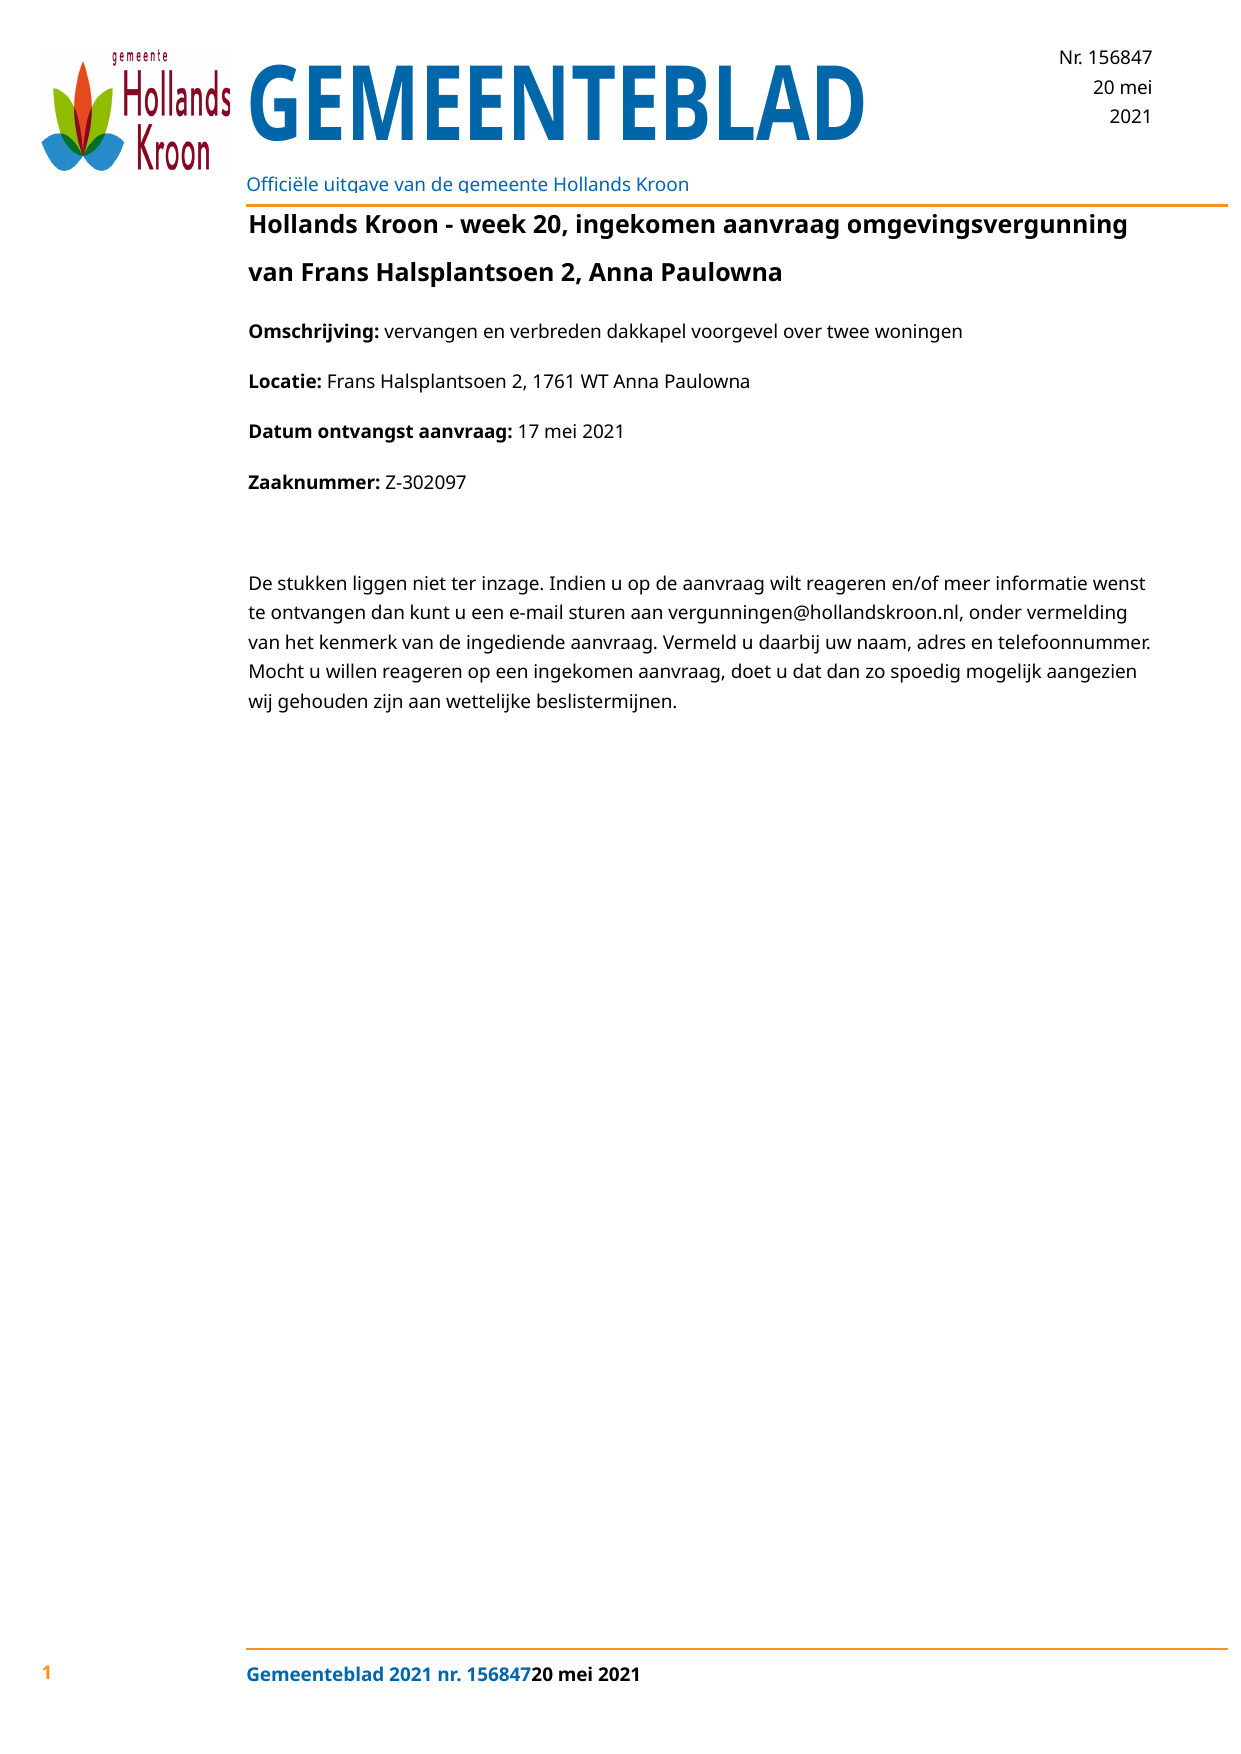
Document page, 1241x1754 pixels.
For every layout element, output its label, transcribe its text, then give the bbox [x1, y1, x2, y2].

text De stukken liggen niet ter inzage. Indien u op de aanvraag wilt reageren en/of meer informatie wenst te ontvangen dan kunt u een e-mail sturen aan vergunningen@hollandskroon.nl, onder vermelding van het kenmerk van de ingediende aanvraag. Vermeld u daarbij uw naam, adres en telefoonnummer. Mocht u willen reageren op een ingekomen aanvraag, doet u dat dan zo spoedig mogelijk aangezien wij gehouden zijn aan wettelijke beslistermijnen. [248, 570, 1152, 714]
text Datum ontvangst aanvraag: 17 mei 2021 [248, 419, 1152, 444]
text Hollands Kroon - week 20, ingekomen aanvraag omgevingsvergunning van Frans Halsplantsoen 2, Anna Paulowna [248, 207, 1152, 288]
text Omschrijving: vervangen en verbreden dakkapel voorgevel over twee woningen [248, 318, 1152, 344]
text Locatie: Frans Halsplantsoen 2, 1761 WT Anna Paulowna [248, 368, 1152, 394]
picture [41, 47, 231, 172]
text Zaaknummer: Z-302097 [248, 469, 1152, 495]
